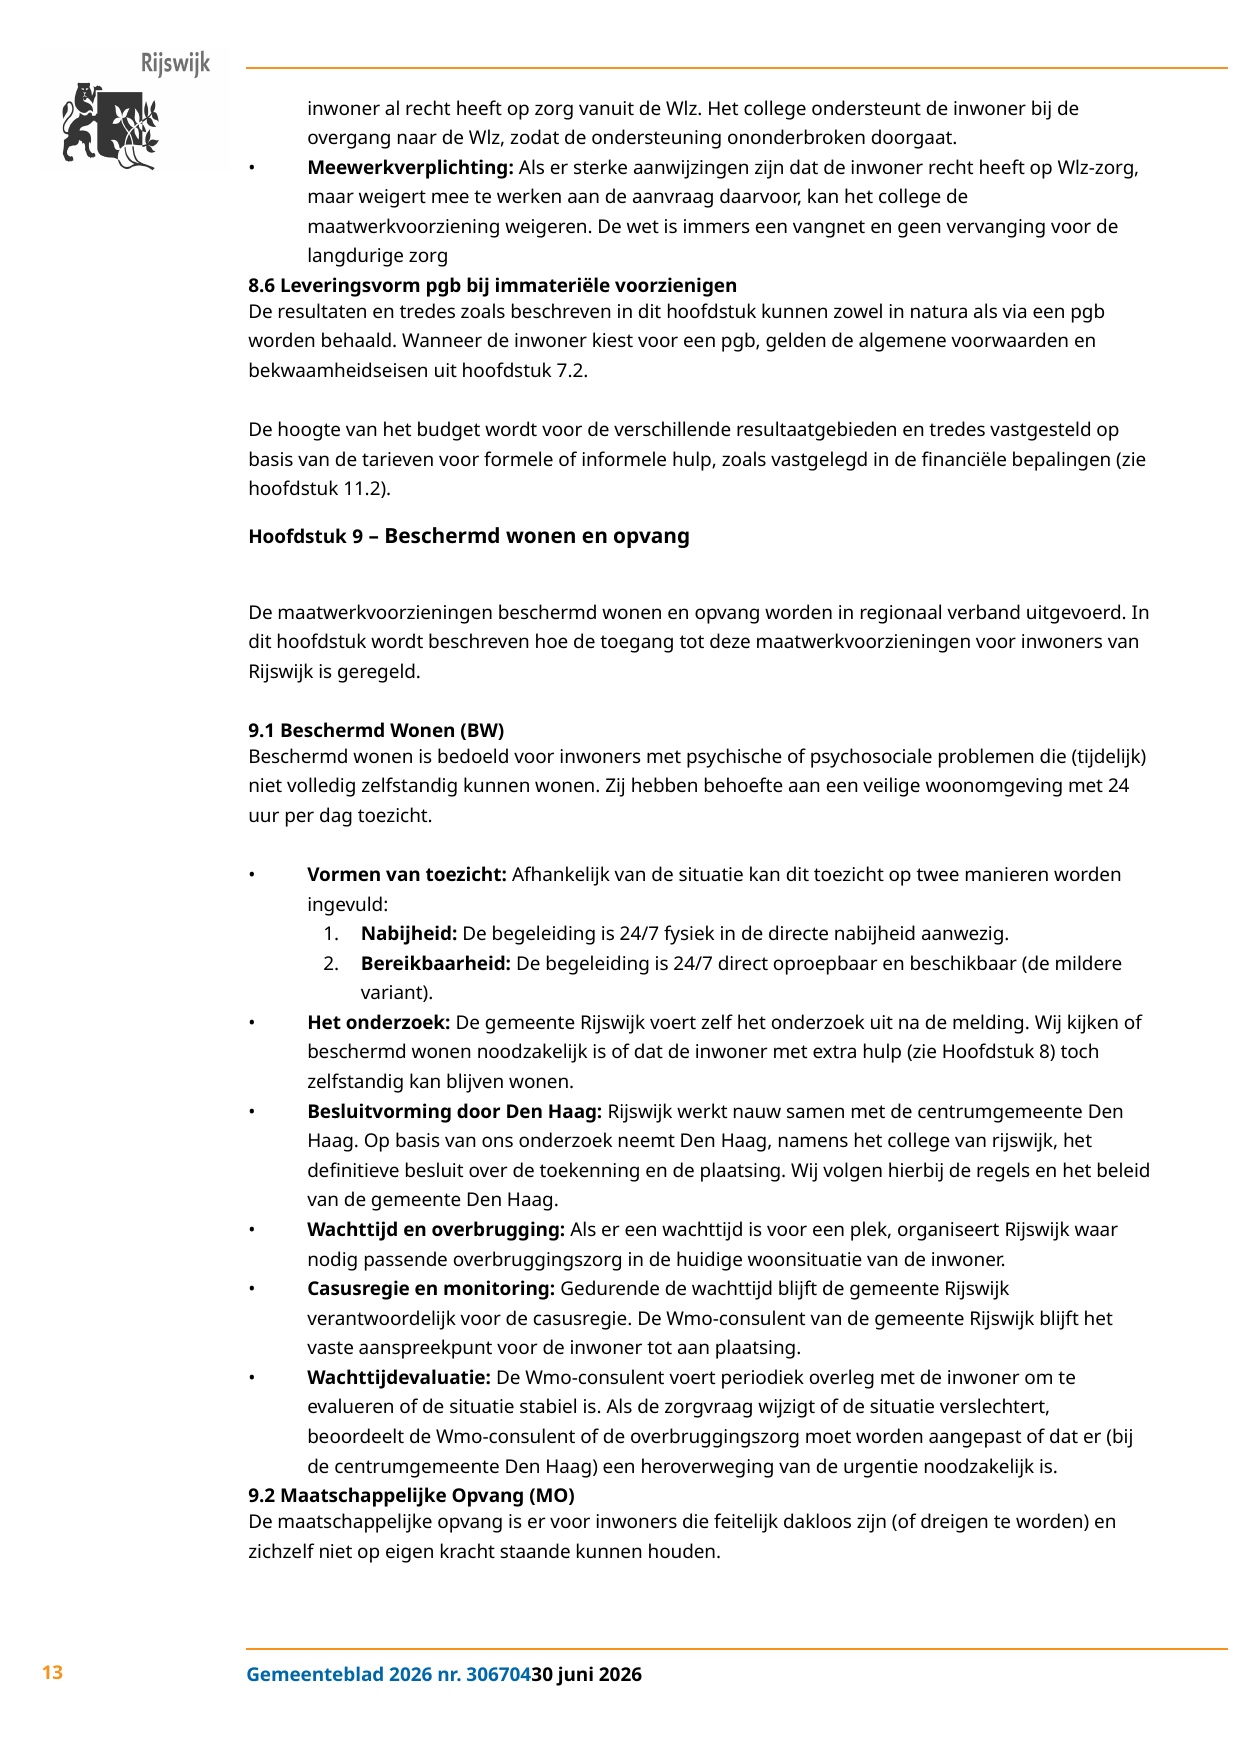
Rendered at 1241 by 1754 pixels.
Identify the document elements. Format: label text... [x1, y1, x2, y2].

text De maatwerkvoorzieningen beschermd wonen en opvang worden in regionaal verband uitgevoerd. In dit hoofdstuk wordt beschreven hoe de toegang tot deze maatwerkvoorzieningen voor inwoners van Rijswijk is geregeld. [248, 599, 1152, 684]
picture [41, 47, 231, 172]
list Het onderzoek: De gemeente Rijswijk voert zelf het onderzoek uit na de melding. Wij kijken of beschermd wonen noodzakelijk is of dat de inwoner met extra hulp (zie Hoofdstuk 8) toch zelfstandig kan blijven wonen. [248, 1009, 1152, 1094]
text 9.2 Maatschappelijke Opvang (MO) [248, 1482, 1152, 1508]
text 8.6 Leveringsvorm pgb bij immateriële voorzienigen [248, 272, 1152, 298]
list Wachttijdevaluatie: De Wmo-consulent voert periodiek overleg met de inwoner om te evalueren of de situatie stabiel is. Als de zorgvraag wijzigt of de situatie verslechtert, beoordeelt de Wmo-consulent of de overbruggingszorg moet worden aangepast of dat er (bij de centrumgemeente Den Haag) een heroverweging van de urgentie noodzakelijk is. [248, 1364, 1152, 1479]
list Vormen van toezicht: Afhankelijk van de situatie kan dit toezicht op twee manieren worden ingevuld: [248, 861, 1152, 917]
list Nabijheid: De begeleiding is 24/7 fysiek in de directe nabijheid aanwezig. [323, 920, 1152, 946]
list inwoner al recht heeft op zorg vanuit de Wlz. Het college ondersteunt de inwoner bij de overgang naar de Wlz, zodat de ondersteuning ononderbroken doorgaat. [248, 95, 1152, 150]
text De maatschappelijke opvang is er voor inwoners die feitelijk dakloos zijn (of dreigen te worden) en zichzelf niet op eigen kracht staande kunnen houden. [248, 1508, 1152, 1563]
text Hoofdstuk 9 – Beschermd wonen en opvang [248, 521, 1152, 549]
text De hoogte van het budget wordt voor de verschillende resultaatgebieden en tredes vastgesteld op basis van de tarieven voor formele of informele hulp, zoals vastgelegd in de financiële bepalingen (zie hoofdstuk 11.2). [248, 416, 1152, 501]
list Besluitvorming door Den Haag: Rijswijk werkt nauw samen met de centrumgemeente Den Haag. Op basis van ons onderzoek neemt Den Haag, namens het college van rijswijk, het definitieve besluit over de toekenning en de plaatsing. Wij volgen hierbij de regels en het beleid van de gemeente Den Haag. [248, 1098, 1152, 1212]
text De resultaten en tredes zoals beschreven in dit hoofdstuk kunnen zowel in natura als via een pgb worden behaald. Wanneer de inwoner kiest voor een pgb, gelden de algemene voorwaarden en bekwaamheidseisen uit hoofdstuk 7.2. [248, 298, 1152, 383]
list Wachttijd en overbrugging: Als er een wachttijd is voor een plek, organiseert Rijswijk waar nodig passende overbruggingszorg in de huidige woonsituatie van de inwoner. [248, 1216, 1152, 1272]
list Bereikbaarheid: De begeleiding is 24/7 direct oproepbaar en beschikbaar (de mildere variant). [323, 950, 1152, 1005]
list Meewerkverplichting: Als er sterke aanwijzingen zijn dat de inwoner recht heeft op Wlz-zorg, maar weigert mee te werken aan de aanvraag daarvoor, kan het college de maatwerkvoorziening weigeren. De wet is immers een vangnet en geen vervanging voor de langdurige zorg [248, 154, 1152, 268]
list Casusregie en monitoring: Gedurende de wachttijd blijft de gemeente Rijswijk verantwoordelijk voor de casusregie. De Wmo-consulent van de gemeente Rijswijk blijft het vaste aanspreekpunt voor de inwoner tot aan plaatsing. [248, 1275, 1152, 1360]
text Beschermd wonen is bedoeld voor inwoners met psychische of psychosociale problemen die (tijdelijk) niet volledig zelfstandig kunnen wonen. Zij hebben behoefte aan een veilige woonomgeving met 24 uur per dag toezicht. [248, 743, 1152, 828]
text 9.1 Beschermd Wonen (BW) [248, 717, 1152, 743]
